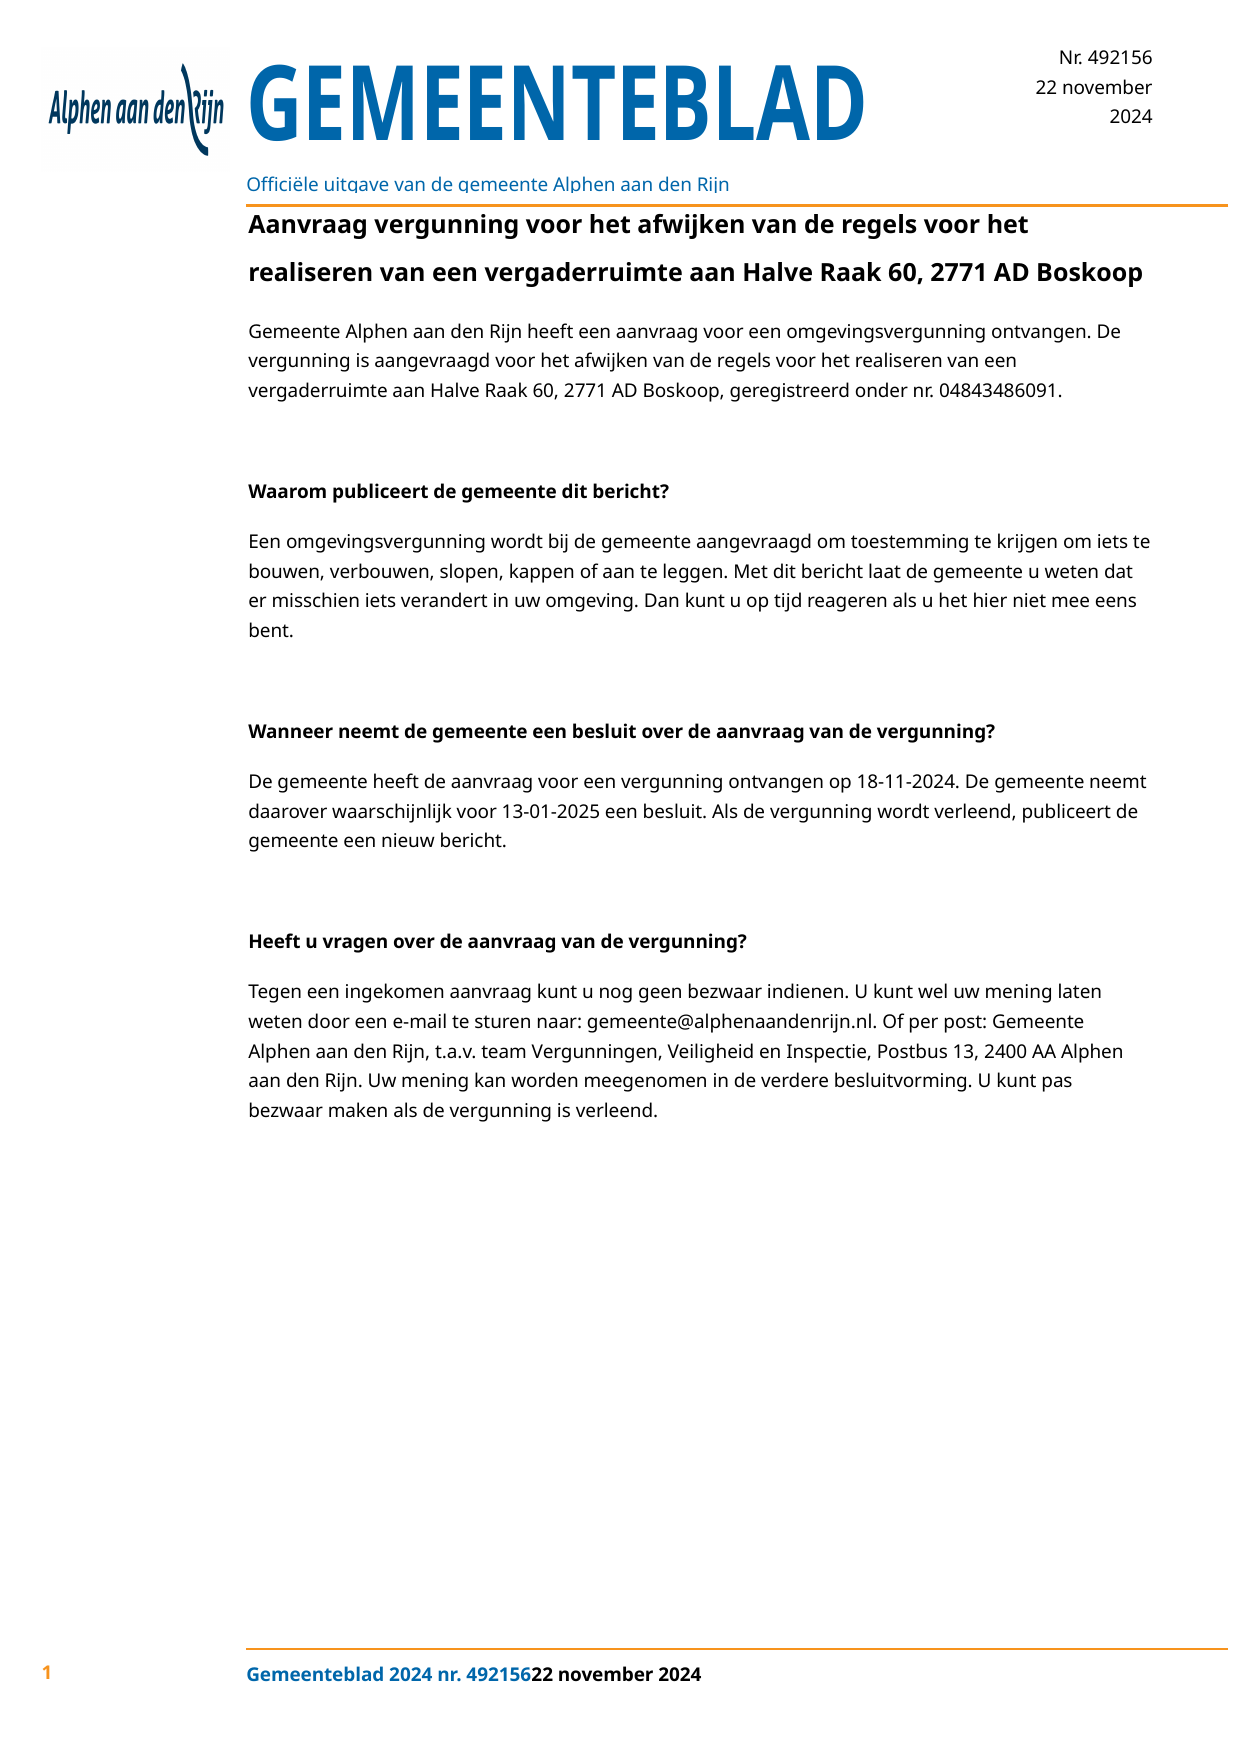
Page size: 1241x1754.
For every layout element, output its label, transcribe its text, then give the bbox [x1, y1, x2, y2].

text Een omgevingsvergunning wordt bij de gemeente aangevraagd om toestemming te krijgen om iets te bouwen, verbouwen, slopen, kappen of aan te leggen. Met dit bericht laat de gemeente u weten dat er misschien iets verandert in uw omgeving. Dan kunt u op tijd reageren als u het hier niet mee eens bent. [248, 528, 1152, 643]
text Waarom publiceert de gemeente dit bericht? [248, 478, 1152, 504]
text Tegen een ingekomen aanvraag kunt u nog geen bezwaar indienen. U kunt wel uw mening laten weten door een e-mail te sturen naar: gemeente@alphenaandenrijn.nl. Of per post: Gemeente Alphen aan den Rijn, t.a.v. team Vergunningen, Veiligheid en Inspectie, Postbus 13, 2400 AA Alphen aan den Rijn. Uw mening kan worden meegenomen in de verdere besluitvorming. U kunt pas bezwaar maken als de vergunning is verleend. [248, 979, 1152, 1123]
text De gemeente heeft de aanvraag voor een vergunning ontvangen op 18-11-2024. De gemeente neemt daarover waarschijnlijk voor 13-01-2025 een besluit. Als de vergunning wordt verleend, publiceert de gemeente een nieuw bericht. [248, 768, 1152, 853]
text Aanvraag vergunning voor het afwijken van de regels voor het realiseren van een vergaderruimte aan Halve Raak 60, 2771 AD Boskoop [248, 207, 1152, 288]
text Wanneer neemt de gemeente een besluit over de aanvraag van de vergunning? [248, 718, 1152, 744]
text Gemeente Alphen aan den Rijn heeft een aanvraag voor een omgevingsvergunning ontvangen. De vergunning is aangevraagd voor het afwijken van de regels voor het realiseren van een vergaderruimte aan Halve Raak 60, 2771 AD Boskoop, geregistreerd onder nr. 04843486091. [248, 318, 1152, 403]
picture [41, 47, 231, 172]
text Heeft u vragen over de aanvraag van de vergunning? [248, 928, 1152, 954]
